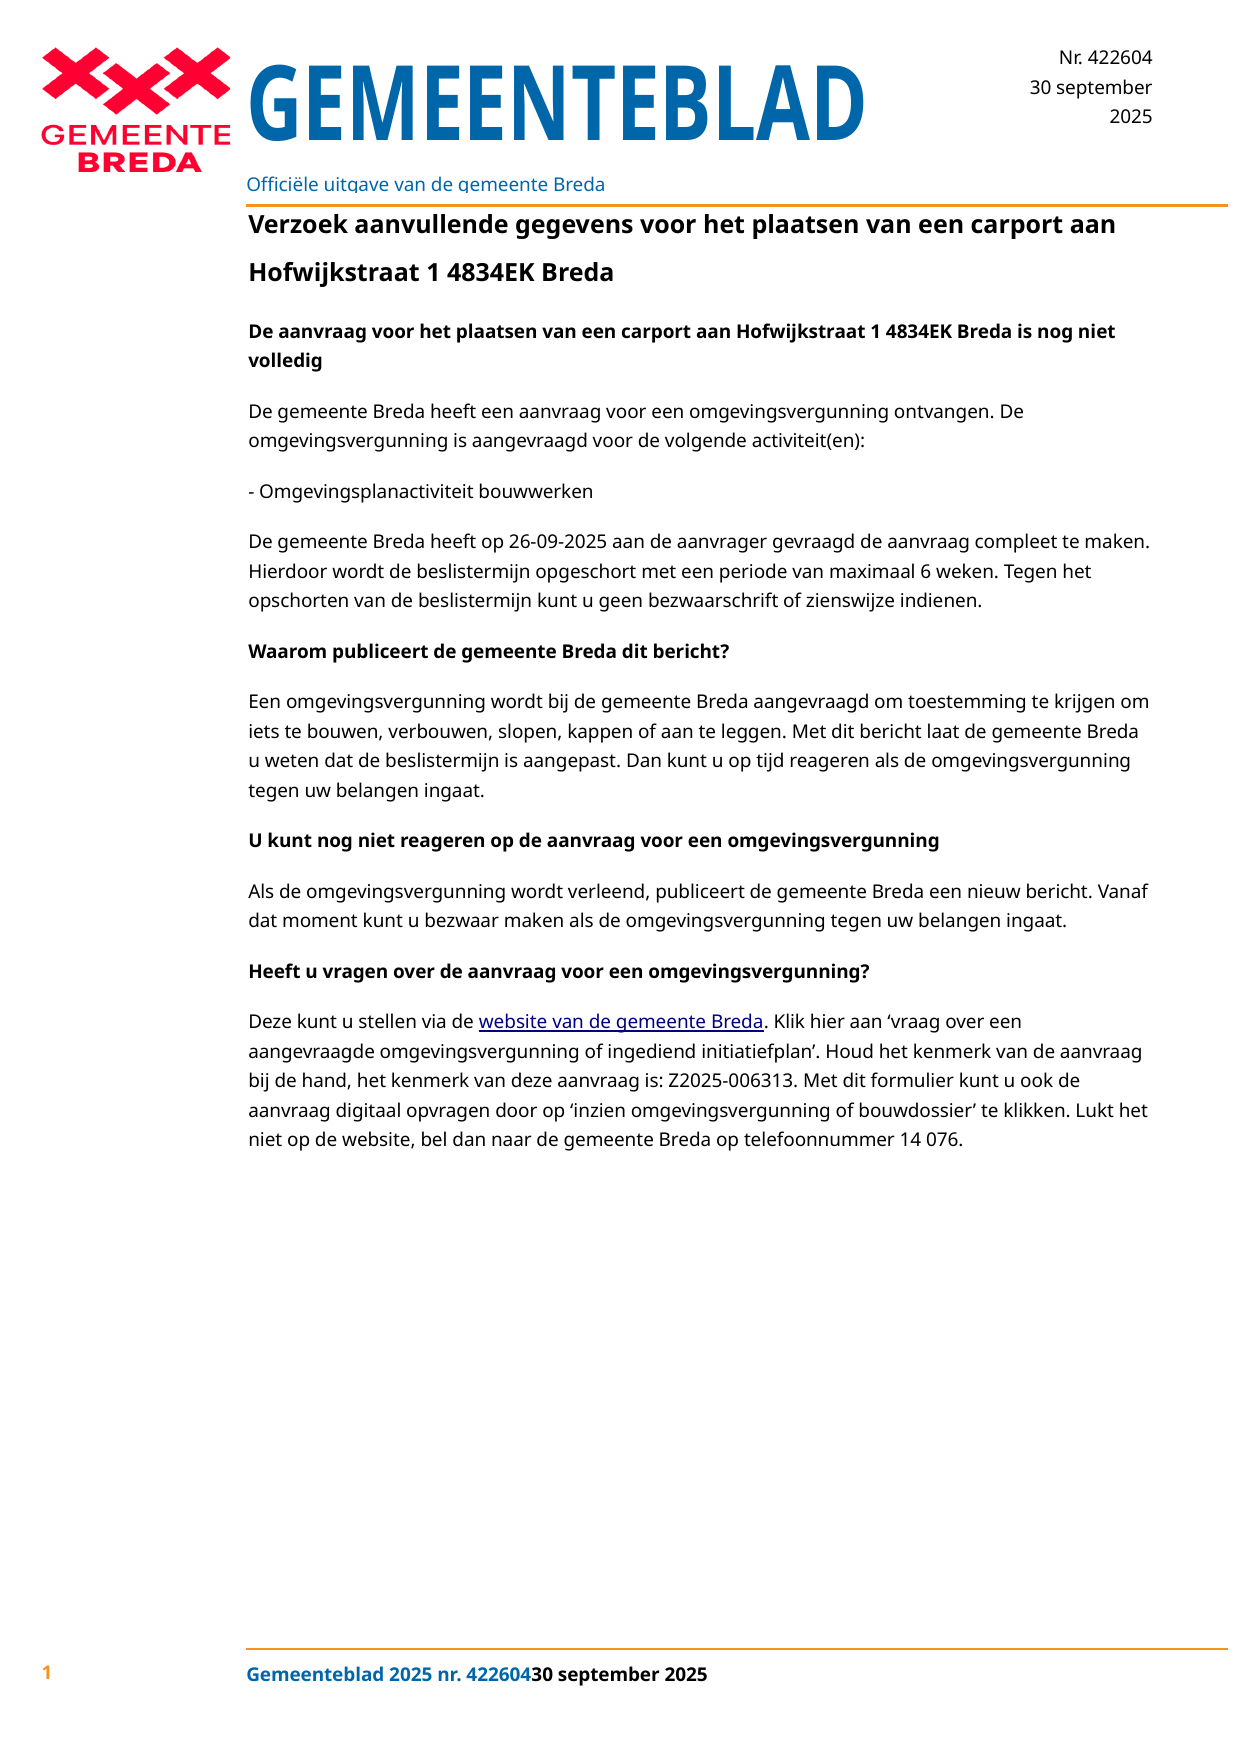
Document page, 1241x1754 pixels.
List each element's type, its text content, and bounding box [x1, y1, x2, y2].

text Een omgevingsvergunning wordt bij de gemeente Breda aangevraagd om toestemming te krijgen om iets te bouwen, verbouwen, slopen, kappen of aan te leggen. Met dit bericht laat de gemeente Breda u weten dat de beslistermijn is aangepast. Dan kunt u op tijd reageren als de omgevingsvergunning tegen uw belangen ingaat. [248, 688, 1152, 803]
text Deze kunt u stellen via de website van de gemeente Breda. Klik hier aan ‘vraag over een aangevraagde omgevingsvergunning of ingediend initiatiefplan’. Houd het kenmerk van de aanvraag bij de hand, het kenmerk van deze aanvraag is: Z2025-006313. Met dit formulier kunt u ook de aanvraag digitaal opvragen door op ‘inzien omgevingsvergunning of bouwdossier’ te klikken. Lukt het niet op de website, bel dan naar de gemeente Breda op telefoonnummer 14 076. [248, 1008, 1152, 1152]
text Als de omgevingsvergunning wordt verleend, publiceert de gemeente Breda een nieuw bericht. Vanaf dat moment kunt u bezwaar maken als de omgevingsvergunning tegen uw belangen ingaat. [248, 878, 1152, 933]
text De gemeente Breda heeft op 26-09-2025 aan de aanvrager gevraagd de aanvraag compleet te maken. Hierdoor wordt de beslistermijn opgeschort met een periode van maximaal 6 weken. Tegen het opschorten van de beslistermijn kunt u geen bezwaarschrift of zienswijze indienen. [248, 528, 1152, 613]
text Waarom publiceert de gemeente Breda dit bericht? [248, 638, 1152, 664]
text De gemeente Breda heeft een aanvraag voor een omgevingsvergunning ontvangen. De omgevingsvergunning is aangevraagd voor de volgende activiteit(en): [248, 398, 1152, 453]
picture [41, 47, 231, 172]
text Heeft u vragen over de aanvraag voor een omgevingsvergunning? [248, 958, 1152, 984]
text U kunt nog niet reageren op de aanvraag voor een omgevingsvergunning [248, 827, 1152, 853]
text De aanvraag voor het plaatsen van een carport aan Hofwijkstraat 1 4834EK Breda is nog niet volledig [248, 318, 1152, 373]
text - Omgevingsplanactiviteit bouwwerken [248, 478, 1152, 504]
text Verzoek aanvullende gegevens voor het plaatsen van een carport aan Hofwijkstraat 1 4834EK Breda [248, 207, 1152, 288]
